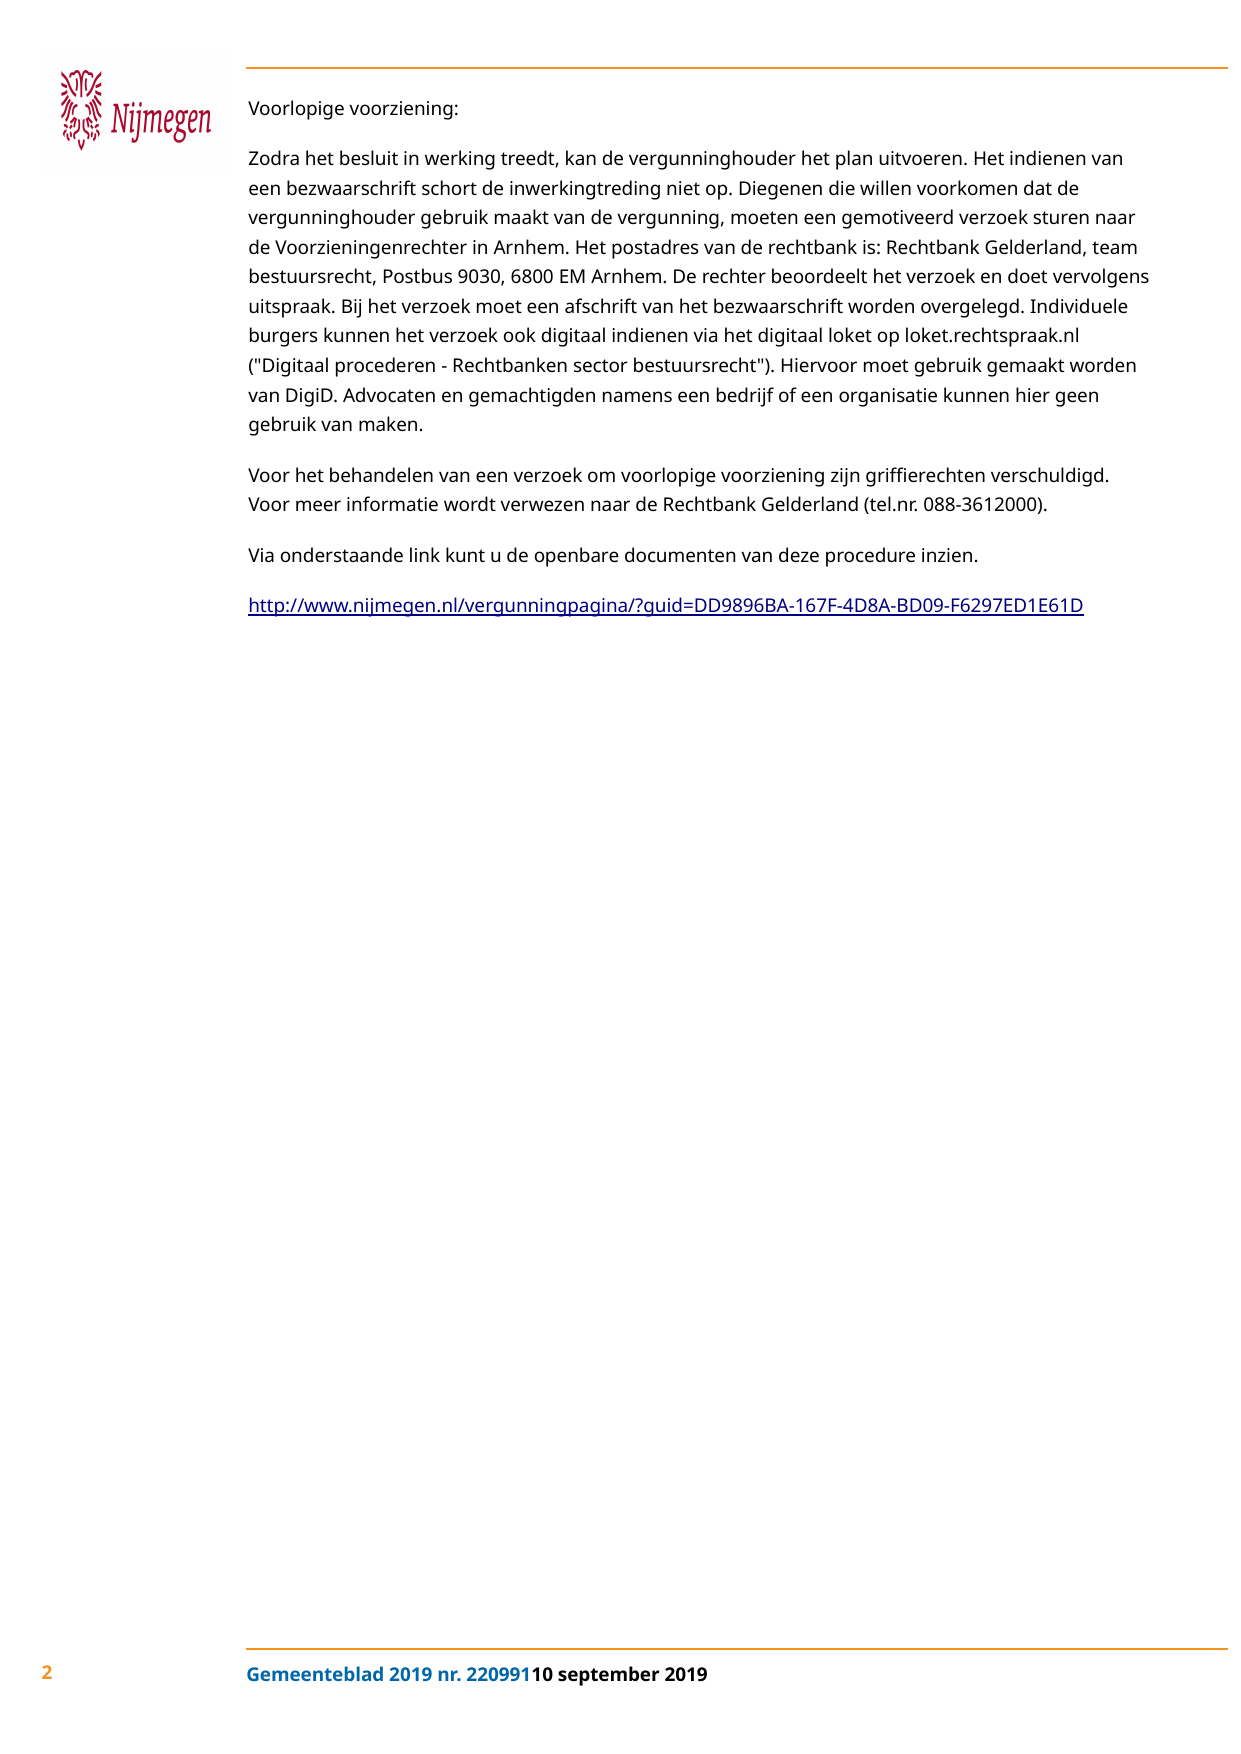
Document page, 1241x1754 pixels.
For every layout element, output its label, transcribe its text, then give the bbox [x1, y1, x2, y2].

picture [41, 47, 231, 172]
text http://www.nijmegen.nl/vergunningpagina/?guid=DD9896BA-167F-4D8A-BD09-F6297ED1E61D [248, 592, 1152, 618]
text Voor het behandelen van een verzoek om voorlopige voorziening zijn griffierechten verschuldigd. Voor meer informatie wordt verwezen naar de Rechtbank Gelderland (tel.nr. 088-3612000). [248, 462, 1152, 517]
text Voorlopige voorziening: [248, 95, 1152, 121]
text Via onderstaande link kunt u de openbare documenten van deze procedure inzien. [248, 542, 1152, 568]
text Zodra het besluit in werking treedt, kan de vergunninghouder het plan uitvoeren. Het indienen van een bezwaarschrift schort de inwerkingtreding niet op. Diegenen die willen voorkomen dat de vergunninghouder gebruik maakt van de vergunning, moeten een gemotiveerd verzoek sturen naar de Voorzieningenrechter in Arnhem. Het postadres van de rechtbank is: Rechtbank Gelderland, team bestuursrecht, Postbus 9030, 6800 EM Arnhem. De rechter beoordeelt het verzoek en doet vervolgens uitspraak. Bij het verzoek moet een afschrift van het bezwaarschrift worden overgelegd. Individuele burgers kunnen het verzoek ook digitaal indienen via het digitaal loket op loket.rechtspraak.nl ("Digitaal procederen - Rechtbanken sector bestuursrecht"). Hiervoor moet gebruik gemaakt worden van DigiD. Advocaten en gemachtigden namens een bedrijf of een organisatie kunnen hier geen gebruik van maken. [248, 145, 1152, 437]
